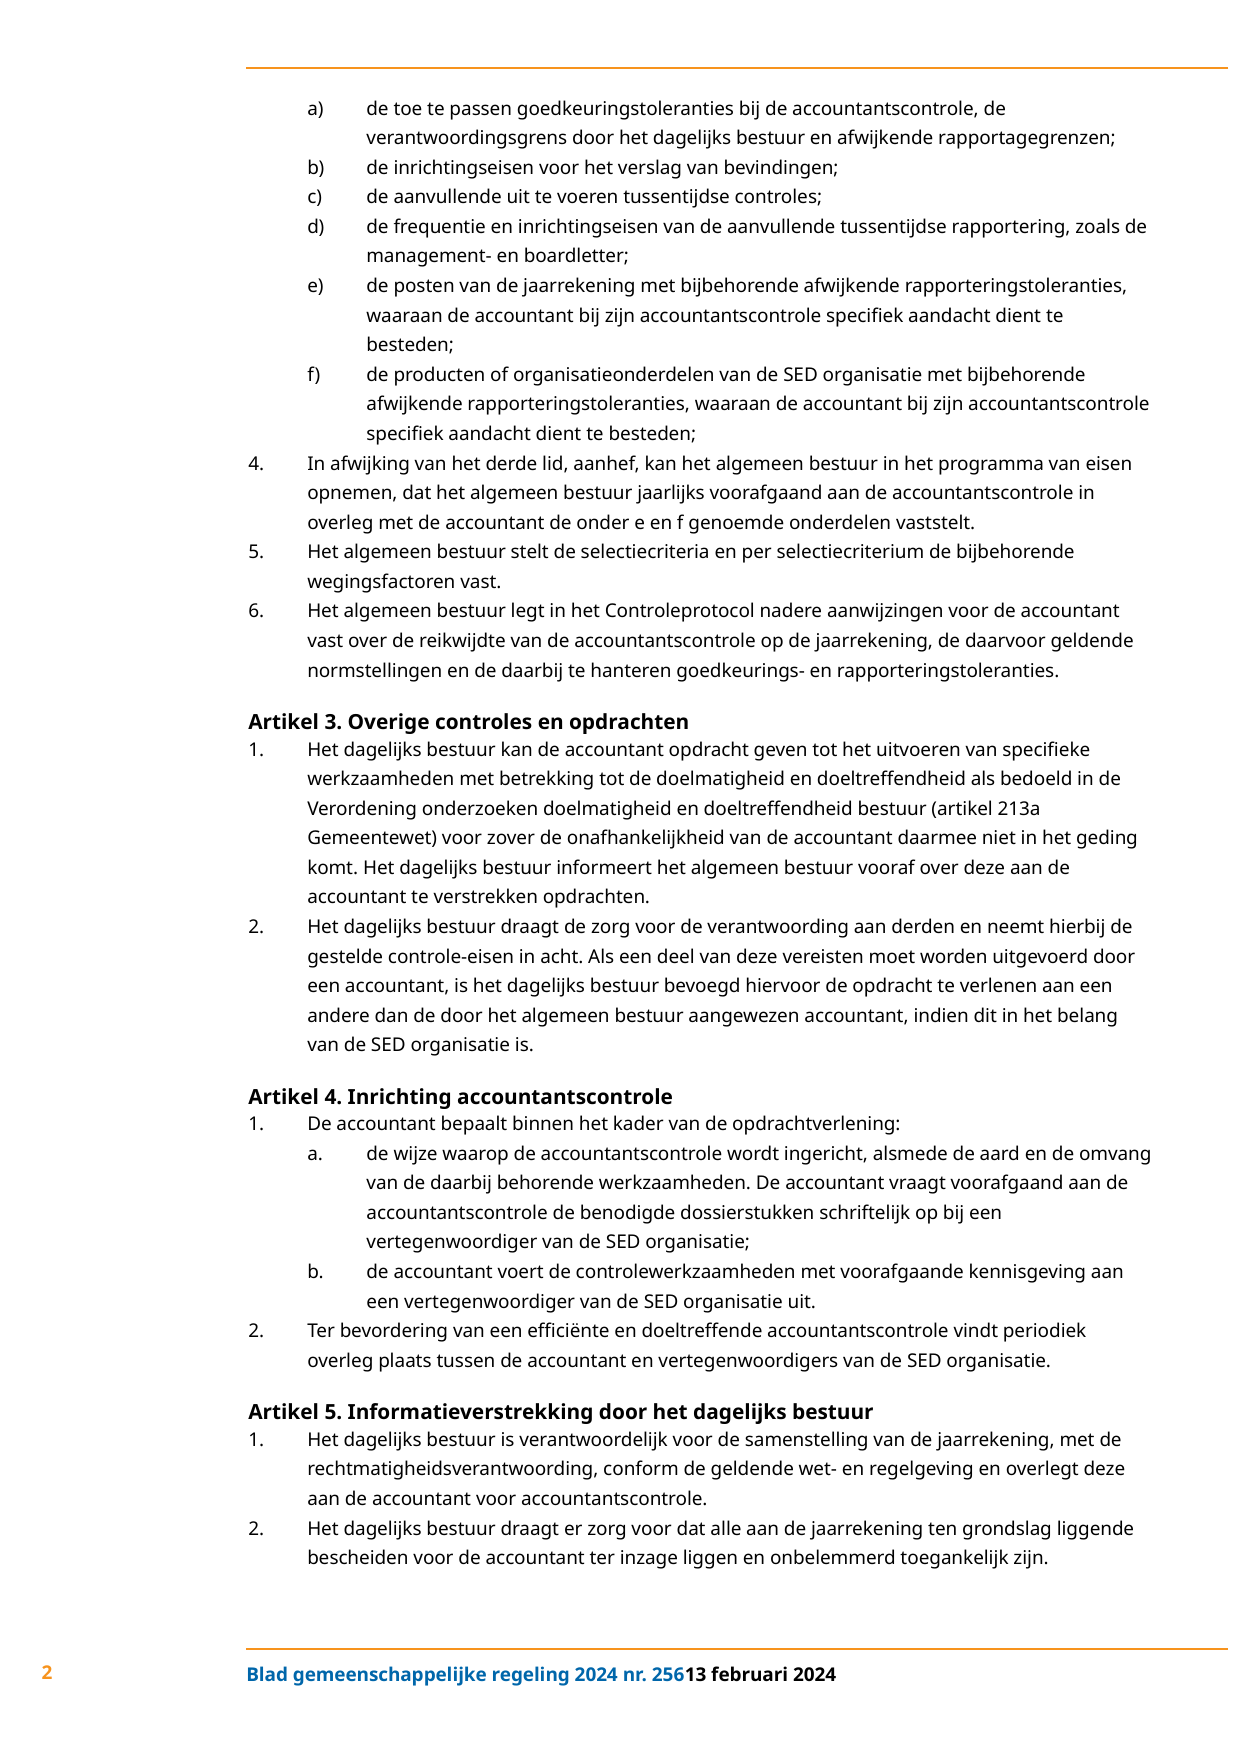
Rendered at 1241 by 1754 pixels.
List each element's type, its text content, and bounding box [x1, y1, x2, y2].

list Het dagelijks bestuur is verantwoordelijk voor de samenstelling van de jaarrekening, met de rechtmatigheidsverantwoording, conform de geldende wet- en regelgeving en overlegt deze aan de accountant voor accountantscontrole. [248, 1426, 1152, 1511]
list Het algemeen bestuur legt in het Controleprotocol nadere aanwijzingen voor de accountant vast over de reikwijdte van de accountantscontrole op de jaarrekening, de daarvoor geldende normstellingen en de daarbij te hanteren goedkeurings- en rapporteringstoleranties. [248, 598, 1152, 683]
list de aanvullende uit te voeren tussentijdse controles; [307, 183, 1152, 209]
text Artikel 3. Overige controles en opdrachten [248, 707, 1152, 736]
list de producten of organisatieonderdelen van de SED organisatie met bijbehorende afwijkende rapporteringstoleranties, waaraan de accountant bij zijn accountantscontrole specifiek aandacht dient te besteden; [307, 361, 1152, 446]
list de wijze waarop de accountantscontrole wordt ingericht, alsmede de aard en de omvang van de daarbij behorende werkzaamheden. De accountant vraagt voorafgaand aan de accountantscontrole de benodigde dossierstukken schriftelijk op bij een vertegenwoordiger van de SED organisatie; [307, 1140, 1152, 1254]
list In afwijking van het derde lid, aanhef, kan het algemeen bestuur in het programma van eisen opnemen, dat het algemeen bestuur jaarlijks voorafgaand aan de accountantscontrole in overleg met de accountant de onder e en f genoemde onderdelen vaststelt. [248, 450, 1152, 535]
text Artikel 4. Inrichting accountantscontrole [248, 1082, 1152, 1110]
text Artikel 5. Informatieverstrekking door het dagelijks bestuur [248, 1397, 1152, 1426]
list de posten van de jaarrekening met bijbehorende afwijkende rapporteringstoleranties, waaraan de accountant bij zijn accountantscontrole specifiek aandacht dient te besteden; [307, 272, 1152, 357]
list de toe te passen goedkeuringstoleranties bij de accountantscontrole, de verantwoordingsgrens door het dagelijks bestuur en afwijkende rapportagegrenzen; [307, 95, 1152, 150]
list de inrichtingseisen voor het verslag van bevindingen; [307, 154, 1152, 180]
list Het dagelijks bestuur kan de accountant opdracht geven tot het uitvoeren van specifieke werkzaamheden met betrekking tot de doelmatigheid en doeltreffendheid als bedoeld in de Verordening onderzoeken doelmatigheid en doeltreffendheid bestuur (artikel 213a Gemeentewet) voor zover de onafhankelijkheid van de accountant daarmee niet in het geding komt. Het dagelijks bestuur informeert het algemeen bestuur vooraf over deze aan de accountant te verstrekken opdrachten. [248, 736, 1152, 909]
list de frequentie en inrichtingseisen van de aanvullende tussentijdse rapportering, zoals de management- en boardletter; [307, 213, 1152, 268]
list de accountant voert de controlewerkzaamheden met voorafgaande kennisgeving aan een vertegenwoordiger van de SED organisatie uit. [307, 1258, 1152, 1314]
list Het dagelijks bestuur draagt de zorg voor de verantwoording aan derden en neemt hierbij de gestelde controle-eisen in acht. Als een deel van deze vereisten moet worden uitgevoerd door een accountant, is het dagelijks bestuur bevoegd hiervoor de opdracht te verlenen aan een andere dan de door het algemeen bestuur aangewezen accountant, indien dit in het belang van de SED organisatie is. [248, 913, 1152, 1057]
list Ter bevordering van een efficiënte en doeltreffende accountantscontrole vindt periodiek overleg plaats tussen de accountant en vertegenwoordigers van de SED organisatie. [248, 1317, 1152, 1373]
list Het algemeen bestuur stelt de selectiecriteria en per selectiecriterium de bijbehorende wegingsfactoren vast. [248, 538, 1152, 594]
list De accountant bepaalt binnen het kader van de opdrachtverlening: [248, 1110, 1152, 1136]
picture [41, 47, 231, 172]
list Het dagelijks bestuur draagt er zorg voor dat alle aan de jaarrekening ten grondslag liggende bescheiden voor de accountant ter inzage liggen en onbelemmerd toegankelijk zijn. [248, 1515, 1152, 1570]
